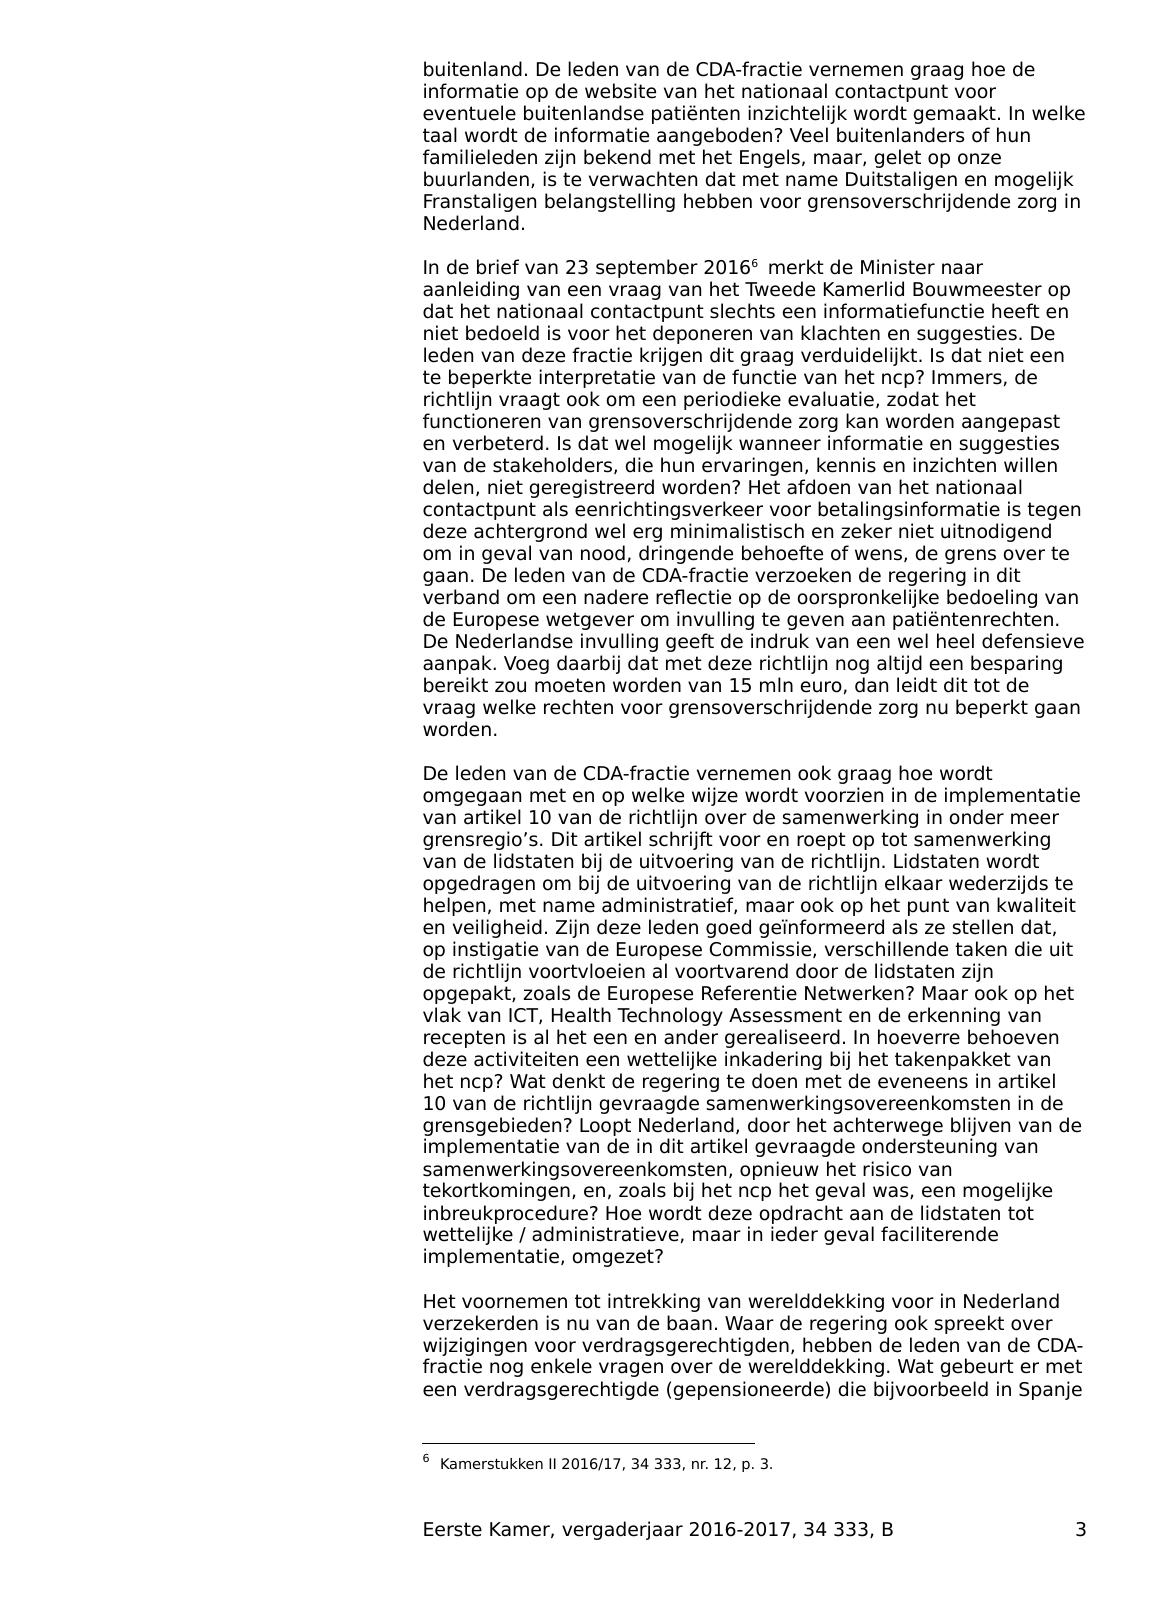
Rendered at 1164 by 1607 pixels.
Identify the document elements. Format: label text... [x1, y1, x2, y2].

text Kamerstukken II 2016/17, 34 333, nr. 12, p. 3. [422, 1452, 1087, 1474]
text Het voornemen tot intrekking van werelddekking voor in Nederland verzekerden is nu van de baan. Waar de regering ook spreekt over wijzigingen voor verdragsgerechtigden, hebben de leden van de CDA-fractie nog enkele vragen over de werelddekking. Wat gebeurt er met een verdragsgerechtigde (gepensioneerde) die bijvoorbeeld in Spanje [422, 1291, 1087, 1400]
text buitenland. De leden van de CDA-fractie vernemen graag hoe de informatie op de website van het nationaal contactpunt voor eventuele buitenlandse patiënten inzichtelijk wordt gemaakt. In welke taal wordt de informatie aangeboden? Veel buitenlanders of hun familieleden zijn bekend met het Engels, maar, gelet op onze buurlanden, is te verwachten dat met name Duitstaligen en mogelijk Franstaligen belangstelling hebben voor grensoverschrijdende zorg in Nederland. [422, 59, 1087, 235]
text De leden van de CDA-fractie vernemen ook graag hoe wordt omgegaan met en op welke wijze wordt voorzien in de implementatie van artikel 10 van de richtlijn over de samenwerking in onder meer grensregio’s. Dit artikel schrijft voor en roept op tot samenwerking van de lidstaten bij de uitvoering van de richtlijn. Lidstaten wordt opgedragen om bij de uitvoering van de richtlijn elkaar wederzijds te helpen, met name administratief, maar ook op het punt van kwaliteit en veiligheid. Zijn deze leden goed geïnformeerd als ze stellen dat, op instigatie van de Europese Commissie, verschillende taken die uit de richtlijn voortvloeien al voortvarend door de lidstaten zijn opgepakt, zoals de Europese Referentie Netwerken? Maar ook op het vlak van ICT, Health Technology Assessment en de erkenning van recepten is al het een en ander gerealiseerd. In hoeverre behoeven deze activiteiten een wettelijke inkadering bij het takenpakket van het ncp? Wat denkt de regering te doen met de eveneens in artikel 10 van de richtlijn gevraagde samenwerkingsovereenkomsten in de grensgebieden? Loopt Nederland, door het achterwege blijven van de implementatie van de in dit artikel gevraagde ondersteuning van samenwerkingsovereenkomsten, opnieuw het risico van tekortkomingen, en, zoals bij het ncp het geval was, een mogelijke inbreukprocedure? Hoe wordt deze opdracht aan de lidstaten tot wettelijke / administratieve, maar in ieder geval faciliterende implementatie, omgezet? [422, 763, 1087, 1268]
text In de brief van 23 september 2016 merkt de Minister naar aanleiding van een vraag van het Tweede Kamerlid Bouwmeester op dat het nationaal contactpunt slechts een informatiefunctie heeft en niet bedoeld is voor het deponeren van klachten en suggesties. De leden van deze fractie krijgen dit graag verduidelijkt. Is dat niet een te beperkte interpretatie van de functie van het ncp? Immers, de richtlijn vraagt ook om een periodieke evaluatie, zodat het functioneren van grensoverschrijdende zorg kan worden aangepast en verbeterd. Is dat wel mogelijk wanneer informatie en suggesties van de stakeholders, die hun ervaringen, kennis en inzichten willen delen, niet geregistreerd worden? Het afdoen van het nationaal contactpunt als eenrichtingsverkeer voor betalingsinformatie is tegen deze achtergrond wel erg minimalistisch en zeker niet uitnodigend om in geval van nood, dringende behoefte of wens, de grens over te gaan. De leden van de CDA-fractie verzoeken de regering in dit verband om een nadere reflectie op de oorspronkelijke bedoeling van de Europese wetgever om invulling te geven aan patiëntenrechten. De Nederlandse invulling geeft de indruk van een wel heel defensieve aanpak. Voeg daarbij dat met deze richtlijn nog altijd een besparing bereikt zou moeten worden van 15 mln euro, dan leidt dit tot de vraag welke rechten voor grensoverschrijdende zorg nu beperkt gaan worden. [422, 257, 1087, 741]
